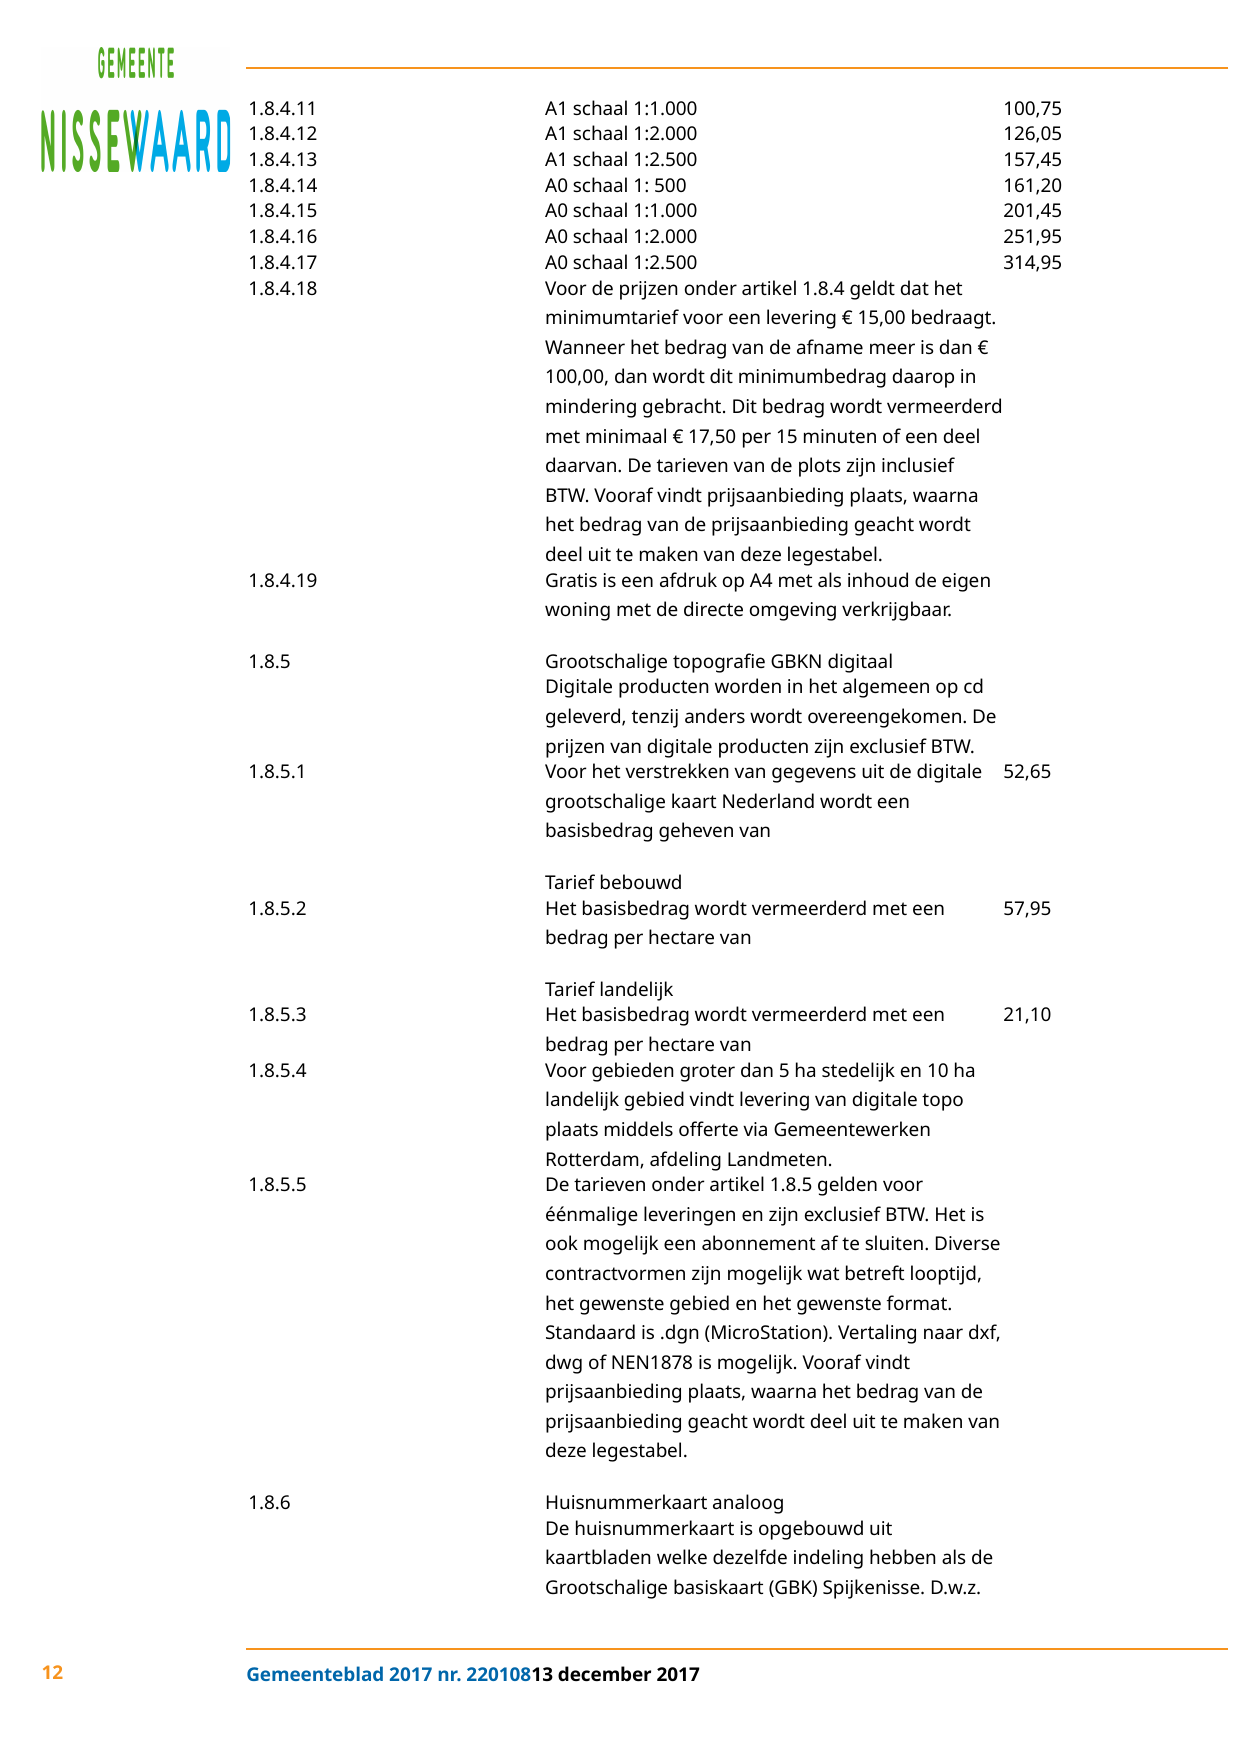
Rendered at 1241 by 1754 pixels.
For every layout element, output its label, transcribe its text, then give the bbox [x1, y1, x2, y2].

table_cell 1.8.5.2 [248, 895, 396, 950]
picture [41, 47, 231, 172]
table_cell [396, 567, 545, 622]
table_cell 1.8.4.14 [248, 172, 396, 198]
table_cell 1.8.5.1 [248, 759, 396, 843]
table_cell [248, 622, 396, 648]
table_cell [396, 1057, 545, 1171]
table_cell 157,45 [1003, 146, 1152, 172]
table_cell [396, 1489, 545, 1515]
table_cell Digitale producten worden in het algemeen op cd geleverd, tenzij anders wordt overeengekomen. De prijzen van digitale producten zijn exclusief BTW. [545, 674, 1003, 758]
table_cell Het basisbedrag wordt vermeerderd met een bedrag per hectare van [545, 1002, 1003, 1057]
table_cell [1003, 1057, 1152, 1171]
table_cell 1.8.4.17 [248, 249, 396, 275]
table_cell [396, 869, 545, 895]
table_cell [1003, 976, 1152, 1002]
table_cell Het basisbedrag wordt vermeerderd met een bedrag per hectare van [545, 895, 1003, 950]
table_cell 1.8.4.16 [248, 224, 396, 249]
table_cell 126,05 [1003, 121, 1152, 146]
table_cell [396, 674, 545, 758]
table_cell [545, 950, 1003, 976]
table_cell [1003, 869, 1152, 895]
table_cell [396, 275, 545, 567]
table_cell [248, 1515, 396, 1600]
table_cell 161,20 [1003, 172, 1152, 198]
table_cell Grootschalige topografie GBKN digitaal [545, 648, 1003, 674]
table_cell 1.8.4.15 [248, 198, 396, 223]
table_cell A1 schaal 1:1.000 [545, 95, 1003, 121]
table_cell [248, 1464, 396, 1489]
table_cell De huisnummerkaart is opgebouwd uit kaartbladen welke dezelfde indeling hebben als de Grootschalige basiskaart (GBK) Spijkenisse. D.w.z. [545, 1515, 1003, 1600]
table_cell A0 schaal 1:2.000 [545, 224, 1003, 249]
table_cell 100,75 [1003, 95, 1152, 121]
table_cell 1.8.5 [248, 648, 396, 674]
table_cell [396, 895, 545, 950]
table_cell [396, 198, 545, 223]
table_cell [1003, 1464, 1152, 1489]
table_cell 1.8.5.4 [248, 1057, 396, 1171]
table_cell A0 schaal 1:2.500 [545, 249, 1003, 275]
table_cell [396, 1002, 545, 1057]
table_cell [1003, 950, 1152, 976]
table_cell 57,95 [1003, 895, 1152, 950]
table_cell [1003, 648, 1152, 674]
table_cell 1.8.6 [248, 1489, 396, 1515]
table_cell 201,45 [1003, 198, 1152, 223]
table_cell [396, 759, 545, 843]
picture [154, 157, 165, 172]
table_cell [396, 976, 545, 1002]
table_cell [545, 1464, 1003, 1489]
table_cell [396, 95, 545, 121]
table_cell 21,10 [1003, 1002, 1152, 1057]
table_cell Huisnummerkaart analoog [545, 1489, 1003, 1515]
table_cell [1003, 1171, 1152, 1463]
table_cell A0 schaal 1: 500 [545, 172, 1003, 198]
table_cell [1003, 674, 1152, 758]
table_cell [248, 950, 396, 976]
table_cell 1.8.4.18 [248, 275, 396, 567]
table_cell [1003, 275, 1152, 567]
picture [222, 122, 227, 160]
table_cell 1.8.4.12 [248, 121, 396, 146]
table_cell [396, 172, 545, 198]
table_cell [396, 950, 545, 976]
table_cell A0 schaal 1:1.000 [545, 198, 1003, 223]
table_cell Tarief bebouwd [545, 869, 1003, 895]
table_cell [1003, 622, 1152, 648]
table_cell [396, 224, 545, 249]
table_cell 1.8.4.19 [248, 567, 396, 622]
table_cell Voor gebieden groter dan 5 ha stedelijk en 10 ha landelijk gebied vindt levering van digitale topo plaats middels offerte via Gemeentewerken Rotterdam, afdeling Landmeten. [545, 1057, 1003, 1171]
table_cell 251,95 [1003, 224, 1152, 249]
table_cell [1003, 1515, 1152, 1600]
table_cell [396, 648, 545, 674]
table_cell 1.8.5.5 [248, 1171, 396, 1463]
picture [200, 151, 206, 172]
table_cell [248, 869, 396, 895]
table_cell [396, 1464, 545, 1489]
table_cell 52,65 [1003, 759, 1152, 843]
table_cell 1.8.4.11 [248, 95, 396, 121]
table_cell [396, 622, 545, 648]
table_cell [396, 121, 545, 146]
table_cell Tarief landelijk [545, 976, 1003, 1002]
table_cell [545, 844, 1003, 869]
table_cell 314,95 [1003, 249, 1152, 275]
table_cell [248, 844, 396, 869]
table_cell [1003, 567, 1152, 622]
table_cell [396, 1171, 545, 1463]
table_cell Voor de prijzen onder artikel 1.8.4 geldt dat het minimumtarief voor een levering € 15,00 bedraagt. Wanneer het bedrag van de afname meer is dan € 100,00, dan wordt dit minimumbedrag daarop in mindering gebracht. Dit bedrag wordt vermeerderd met minimaal € 17,50 per 15 minuten of een deel daarvan. De tarieven van de plots zijn inclusief BTW. Vooraf vindt prijsaanbieding plaats, waarna het bedrag van de prijsaanbieding geacht wordt deel uit te maken van deze legestabel. [545, 275, 1003, 567]
picture [201, 122, 206, 138]
table_cell 1.8.5.3 [248, 1002, 396, 1057]
table_cell [1003, 844, 1152, 869]
picture [176, 157, 187, 172]
table_cell [396, 844, 545, 869]
table_cell [396, 146, 545, 172]
table_cell 1.8.4.13 [248, 146, 396, 172]
table_cell [396, 249, 545, 275]
table_cell A1 schaal 1:2.000 [545, 121, 1003, 146]
table_cell [248, 976, 396, 1002]
table_cell [396, 1515, 545, 1600]
table_cell [248, 674, 396, 758]
table_cell A1 schaal 1:2.500 [545, 146, 1003, 172]
table_cell De tarieven onder artikel 1.8.5 gelden voor éénmalige leveringen en zijn exclusief BTW. Het is ook mogelijk een abonnement af te sluiten. Diverse contractvormen zijn mogelijk wat betreft looptijd, het gewenste gebied en het gewenste format. Standaard is .dgn (MicroStation). Vertaling naar dxf, dwg of NEN1878 is mogelijk. Vooraf vindt prijsaanbieding plaats, waarna het bedrag van de prijsaanbieding geacht wordt deel uit te maken van deze legestabel. [545, 1171, 1003, 1463]
table_cell Gratis is een afdruk op A4 met als inhoud de eigen woning met de directe omgeving verkrijgbaar. [545, 567, 1003, 622]
table_cell [1003, 1489, 1152, 1515]
table_cell [545, 622, 1003, 648]
table_cell Voor het verstrekken van gegevens uit de digitale grootschalige kaart Nederland wordt een basisbedrag geheven van [545, 759, 1003, 843]
